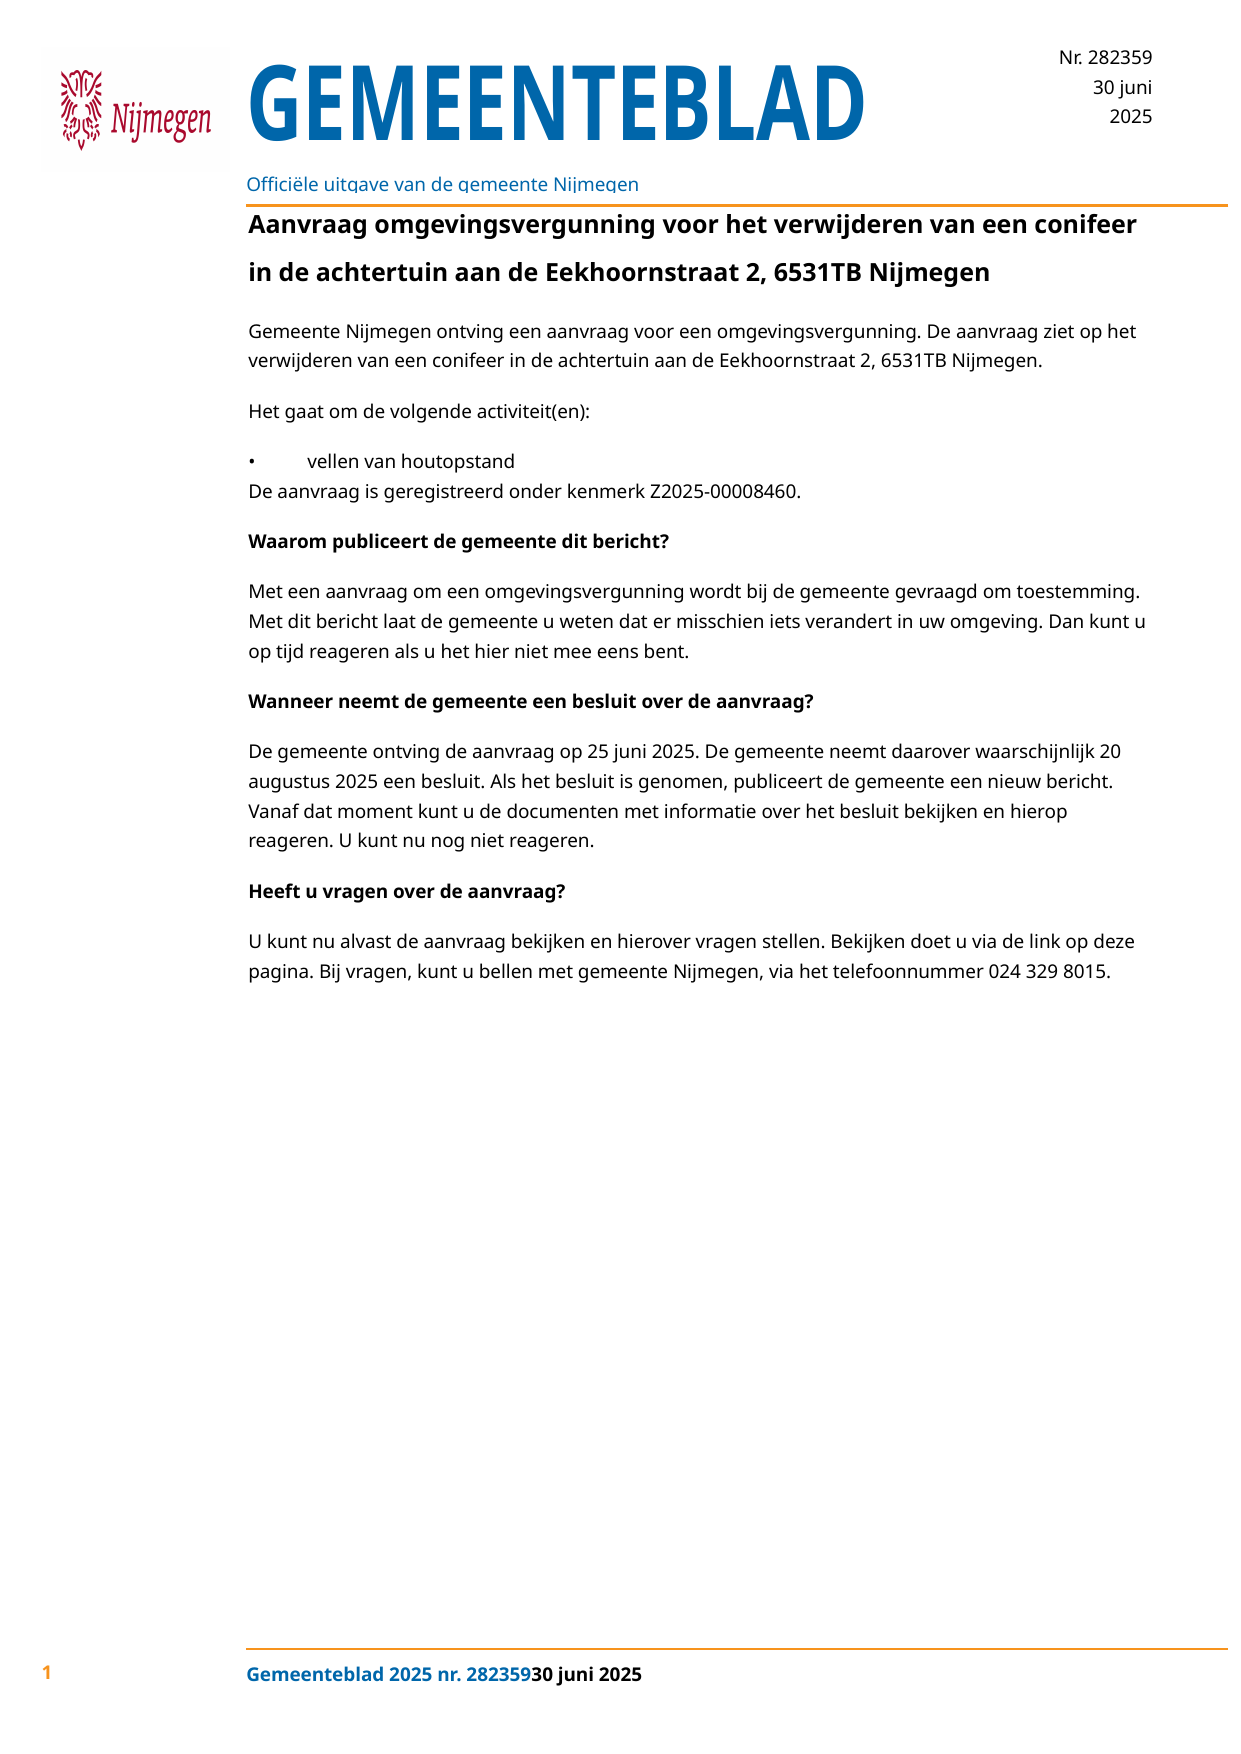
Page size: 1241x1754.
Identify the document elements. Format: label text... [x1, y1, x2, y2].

text Heeft u vragen over de aanvraag? [248, 878, 1152, 904]
text Gemeente Nijmegen ontving een aanvraag voor een omgevingsvergunning. De aanvraag ziet op het verwijderen van een conifeer in de achtertuin aan de Eekhoornstraat 2, 6531TB Nijmegen. [248, 318, 1152, 373]
text De aanvraag is geregistreerd onder kenmerk Z2025-00008460. [248, 478, 1152, 504]
text De gemeente ontving de aanvraag op 25 juni 2025. De gemeente neemt daarover waarschijnlijk 20 augustus 2025 een besluit. Als het besluit is genomen, publiceert de gemeente een nieuw bericht. Vanaf dat moment kunt u de documenten met informatie over het besluit bekijken en hierop reageren. U kunt nu nog niet reageren. [248, 739, 1152, 853]
list vellen van houtopstand [248, 448, 1152, 474]
text Waarom publiceert de gemeente dit bericht? [248, 528, 1152, 554]
picture [41, 47, 231, 172]
text Met een aanvraag om een omgevingsvergunning wordt bij de gemeente gevraagd om toestemming. Met dit bericht laat de gemeente u weten dat er misschien iets verandert in uw omgeving. Dan kunt u op tijd reageren als u het hier niet mee eens bent. [248, 579, 1152, 664]
text Wanneer neemt de gemeente een besluit over de aanvraag? [248, 688, 1152, 714]
text Het gaat om de volgende activiteit(en): [248, 398, 1152, 424]
text Aanvraag omgevingsvergunning voor het verwijderen van een conifeer in de achtertuin aan de Eekhoornstraat 2, 6531TB Nijmegen [248, 207, 1152, 288]
text U kunt nu alvast de aanvraag bekijken en hierover vragen stellen. Bekijken doet u via de link op deze pagina. Bij vragen, kunt u bellen met gemeente Nijmegen, via het telefoonnummer 024 329 8015. [248, 928, 1152, 984]
